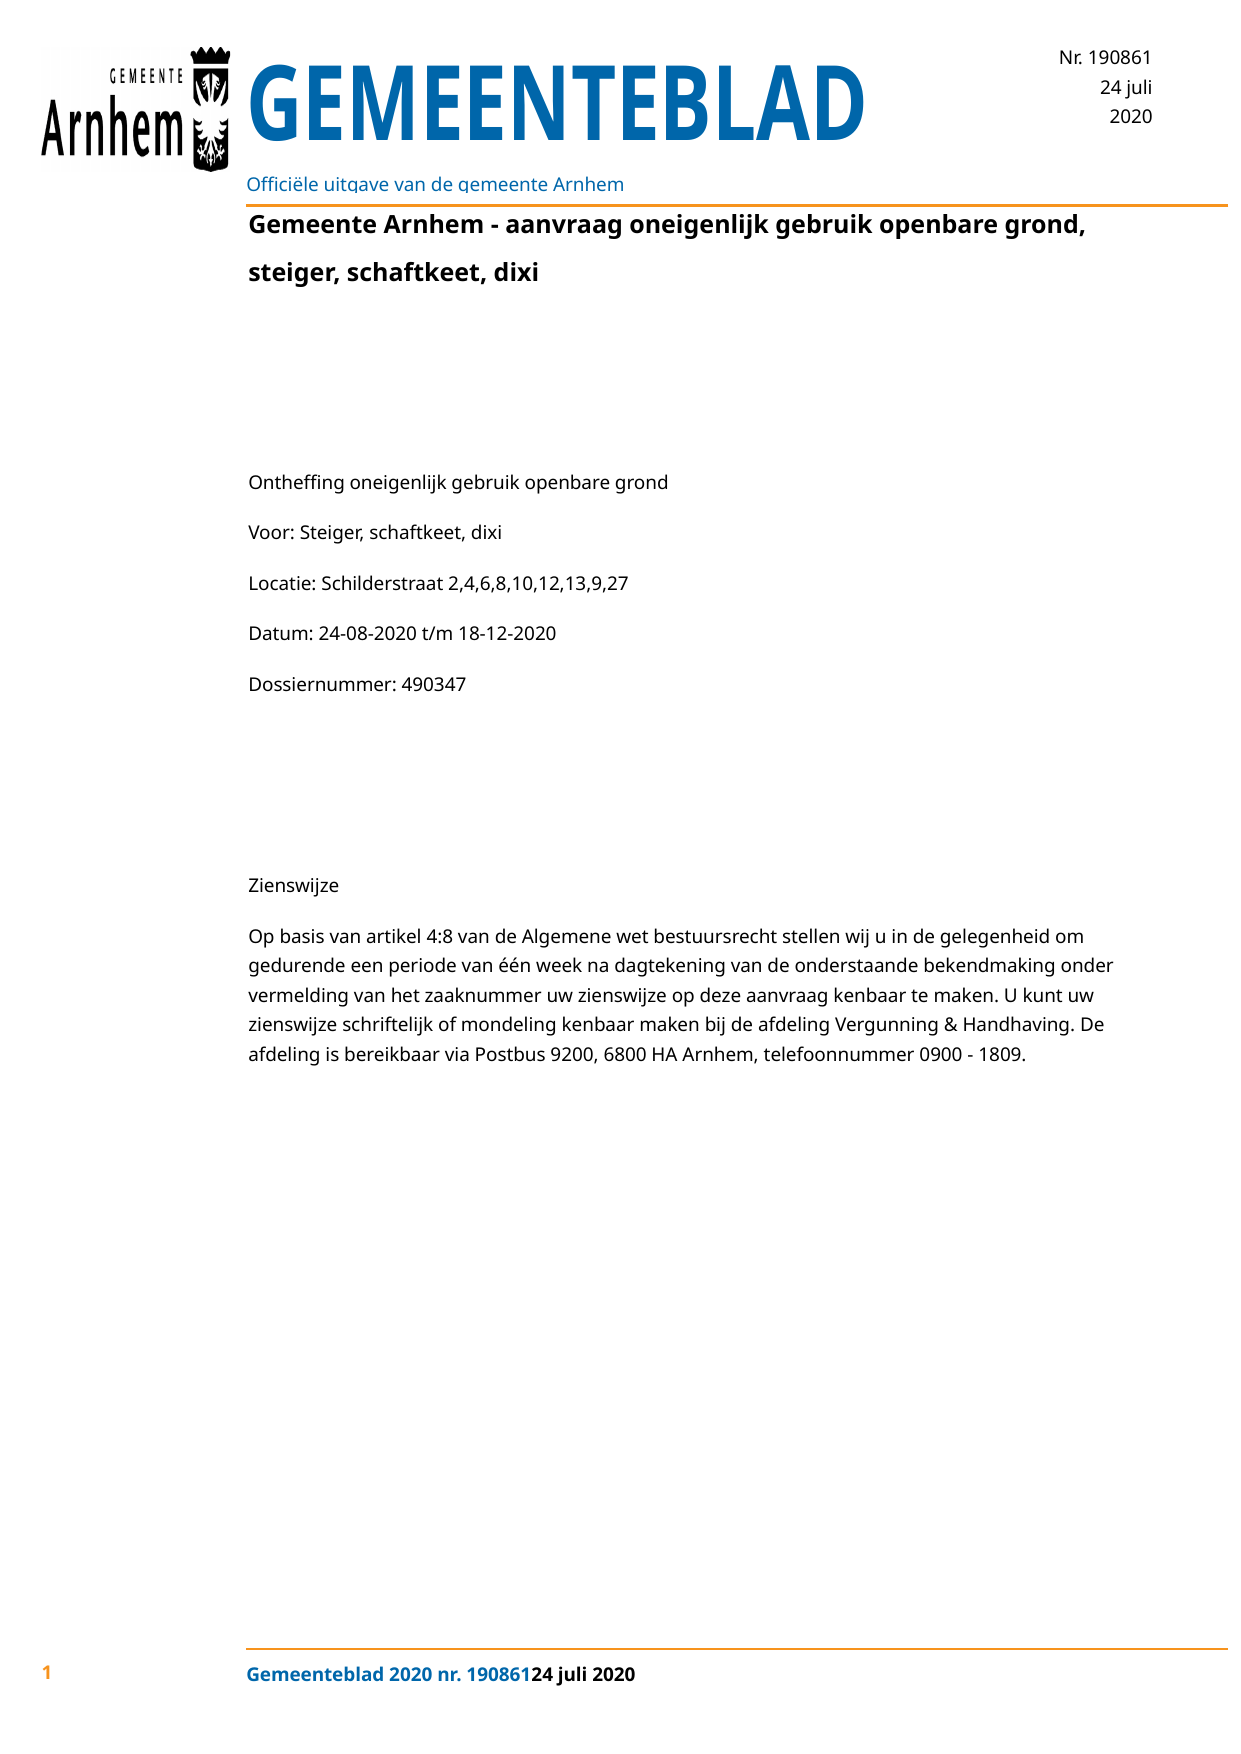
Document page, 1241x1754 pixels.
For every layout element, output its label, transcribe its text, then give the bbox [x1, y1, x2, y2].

text Zienswijze [248, 872, 1152, 898]
text Voor: Steiger, schaftkeet, dixi [248, 519, 1152, 545]
text Op basis van artikel 4:8 van de Algemene wet bestuursrecht stellen wij u in de gelegenheid om gedurende een periode van één week na dagtekening van de onderstaande bekendmaking onder vermelding van het zaaknummer uw zienswijze op deze aanvraag kenbaar te maken. U kunt uw zienswijze schriftelijk of mondeling kenbaar maken bij de afdeling Vergunning & Handhaving. De afdeling is bereikbaar via Postbus 9200, 6800 HA Arnhem, telefoonnummer 0900 - 1809. [248, 923, 1152, 1067]
text Locatie: Schilderstraat 2,4,6,8,10,12,13,9,27 [248, 570, 1152, 596]
picture [41, 47, 231, 172]
text Gemeente Arnhem - aanvraag oneigenlijk gebruik openbare grond, steiger, schaftkeet, dixi [248, 207, 1152, 288]
text Dossiernummer: 490347 [248, 671, 1152, 697]
text Datum: 24-08-2020 t/m 18-12-2020 [248, 620, 1152, 646]
text Ontheffing oneigenlijk gebruik openbare grond [248, 469, 1152, 495]
